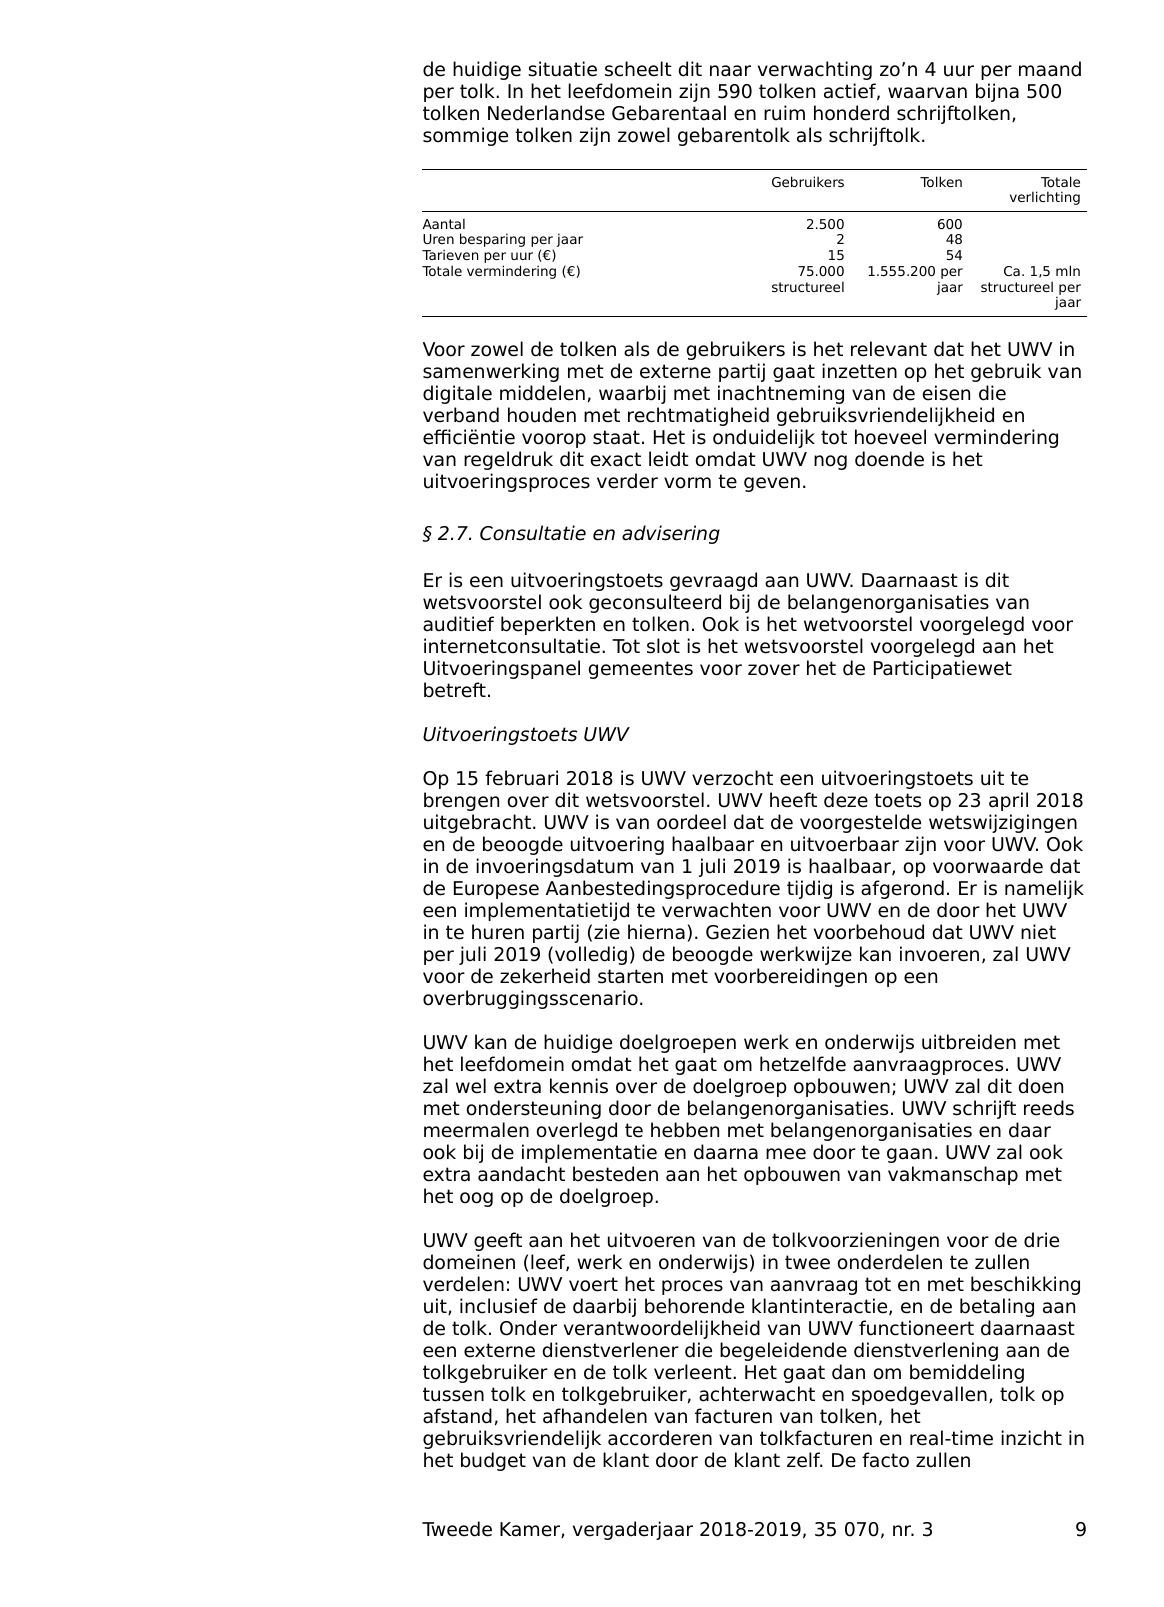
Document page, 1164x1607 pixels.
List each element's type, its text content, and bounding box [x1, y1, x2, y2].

table_header Tolken [850, 170, 968, 211]
text UWV kan de huidige doelgroepen werk en onderwijs uitbreiden met het leefdomein omdat het gaat om hetzelfde aanvraagproces. UWV zal wel extra kennis over de doelgroep opbouwen; UWV zal dit doen met ondersteuning door de belangenorganisaties. UWV schrijft reeds meermalen overlegd te hebben met belangenorganisaties en daar ook bij de implementatie en daarna mee door te gaan. UWV zal ook extra aandacht besteden aan het opbouwen van vakmanschap met het oog op de doelgroep. [422, 1032, 1087, 1208]
subtitle § 2.7. Consultatie en advisering [422, 523, 1087, 544]
table_cell Totale vermindering (€) [422, 264, 732, 316]
table_cell 2 [732, 232, 850, 248]
table_cell [969, 212, 1087, 232]
table_cell 1.555.200 per jaar [850, 264, 968, 316]
table_cell 2.500 [732, 212, 850, 232]
table_cell Tarieven per uur (€) [422, 248, 732, 264]
table_header Totale verlichting [969, 170, 1087, 211]
text Voor zowel de tolken als de gebruikers is het relevant dat het UWV in samenwerking met de externe partij gaat inzetten op het gebruik van digitale middelen, waarbij met inachtneming van de eisen die verband houden met rechtmatigheid gebruiksvriendelijkheid en efficiëntie voorop staat. Het is onduidelijk tot hoeveel vermindering van regeldruk dit exact leidt omdat UWV nog doende is het uitvoeringsproces verder vorm te geven. [422, 339, 1087, 493]
table_cell Aantal [422, 212, 732, 232]
subtitle Uitvoeringstoets UWV [422, 724, 1087, 746]
table_cell [969, 232, 1087, 248]
table_cell Ca. 1,5 mln structureel per jaar [969, 264, 1087, 316]
table_cell 54 [850, 248, 968, 264]
text UWV geeft aan het uitvoeren van de tolkvoorzieningen voor de drie domeinen (leef, werk en onderwijs) in twee onderdelen te zullen verdelen: UWV voert het proces van aanvraag tot en met beschikking uit, inclusief de daarbij behorende klantinteractie, en de betaling aan de tolk. Onder verantwoordelijkheid van UWV functioneert daarnaast een externe dienstverlener die begeleidende dienstverlening aan de tolkgebruiker en de tolk verleent. Het gaat dan om bemiddeling tussen tolk en tolkgebruiker, achterwacht en spoedgevallen, tolk op afstand, het afhandelen van facturen van tolken, het gebruiksvriendelijk accorderen van tolkfacturen en real-time inzicht in het budget van de klant door de klant zelf. De facto zullen [422, 1230, 1087, 1472]
table_header [422, 170, 732, 211]
table_cell 600 [850, 212, 968, 232]
table_cell 15 [732, 248, 850, 264]
table_cell [969, 248, 1087, 264]
table_header Gebruikers [732, 170, 850, 211]
table_cell 48 [850, 232, 968, 248]
text de huidige situatie scheelt dit naar verwachting zo’n 4 uur per maand per tolk. In het leefdomein zijn 590 tolken actief, waarvan bijna 500 tolken Nederlandse Gebarentaal en ruim honderd schrijftolken, sommige tolken zijn zowel gebarentolk als schrijftolk. [422, 59, 1087, 147]
table_cell Uren besparing per jaar [422, 232, 732, 248]
text Op 15 februari 2018 is UWV verzocht een uitvoeringstoets uit te brengen over dit wetsvoorstel. UWV heeft deze toets op 23 april 2018 uitgebracht. UWV is van oordeel dat de voorgestelde wetswijzigingen en de beoogde uitvoering haalbaar en uitvoerbaar zijn voor UWV. Ook in de invoeringsdatum van 1 juli 2019 is haalbaar, op voorwaarde dat de Europese Aanbestedingsprocedure tijdig is afgerond. Er is namelijk een implementatietijd te verwachten voor UWV en de door het UWV in te huren partij (zie hierna). Gezien het voorbehoud dat UWV niet per juli 2019 (volledig) de beoogde werkwijze kan invoeren, zal UWV voor de zekerheid starten met voorbereidingen op een overbruggingsscenario. [422, 768, 1087, 1009]
table_cell 75.000 structureel [732, 264, 850, 316]
text Er is een uitvoeringstoets gevraagd aan UWV. Daarnaast is dit wetsvoorstel ook geconsulteerd bij de belangenorganisaties van auditief beperkten en tolken. Ook is het wetvoorstel voorgelegd voor internetconsultatie. Tot slot is het wetsvoorstel voorgelegd aan het Uitvoeringspanel gemeentes voor zover het de Participatiewet betreft. [422, 569, 1087, 701]
